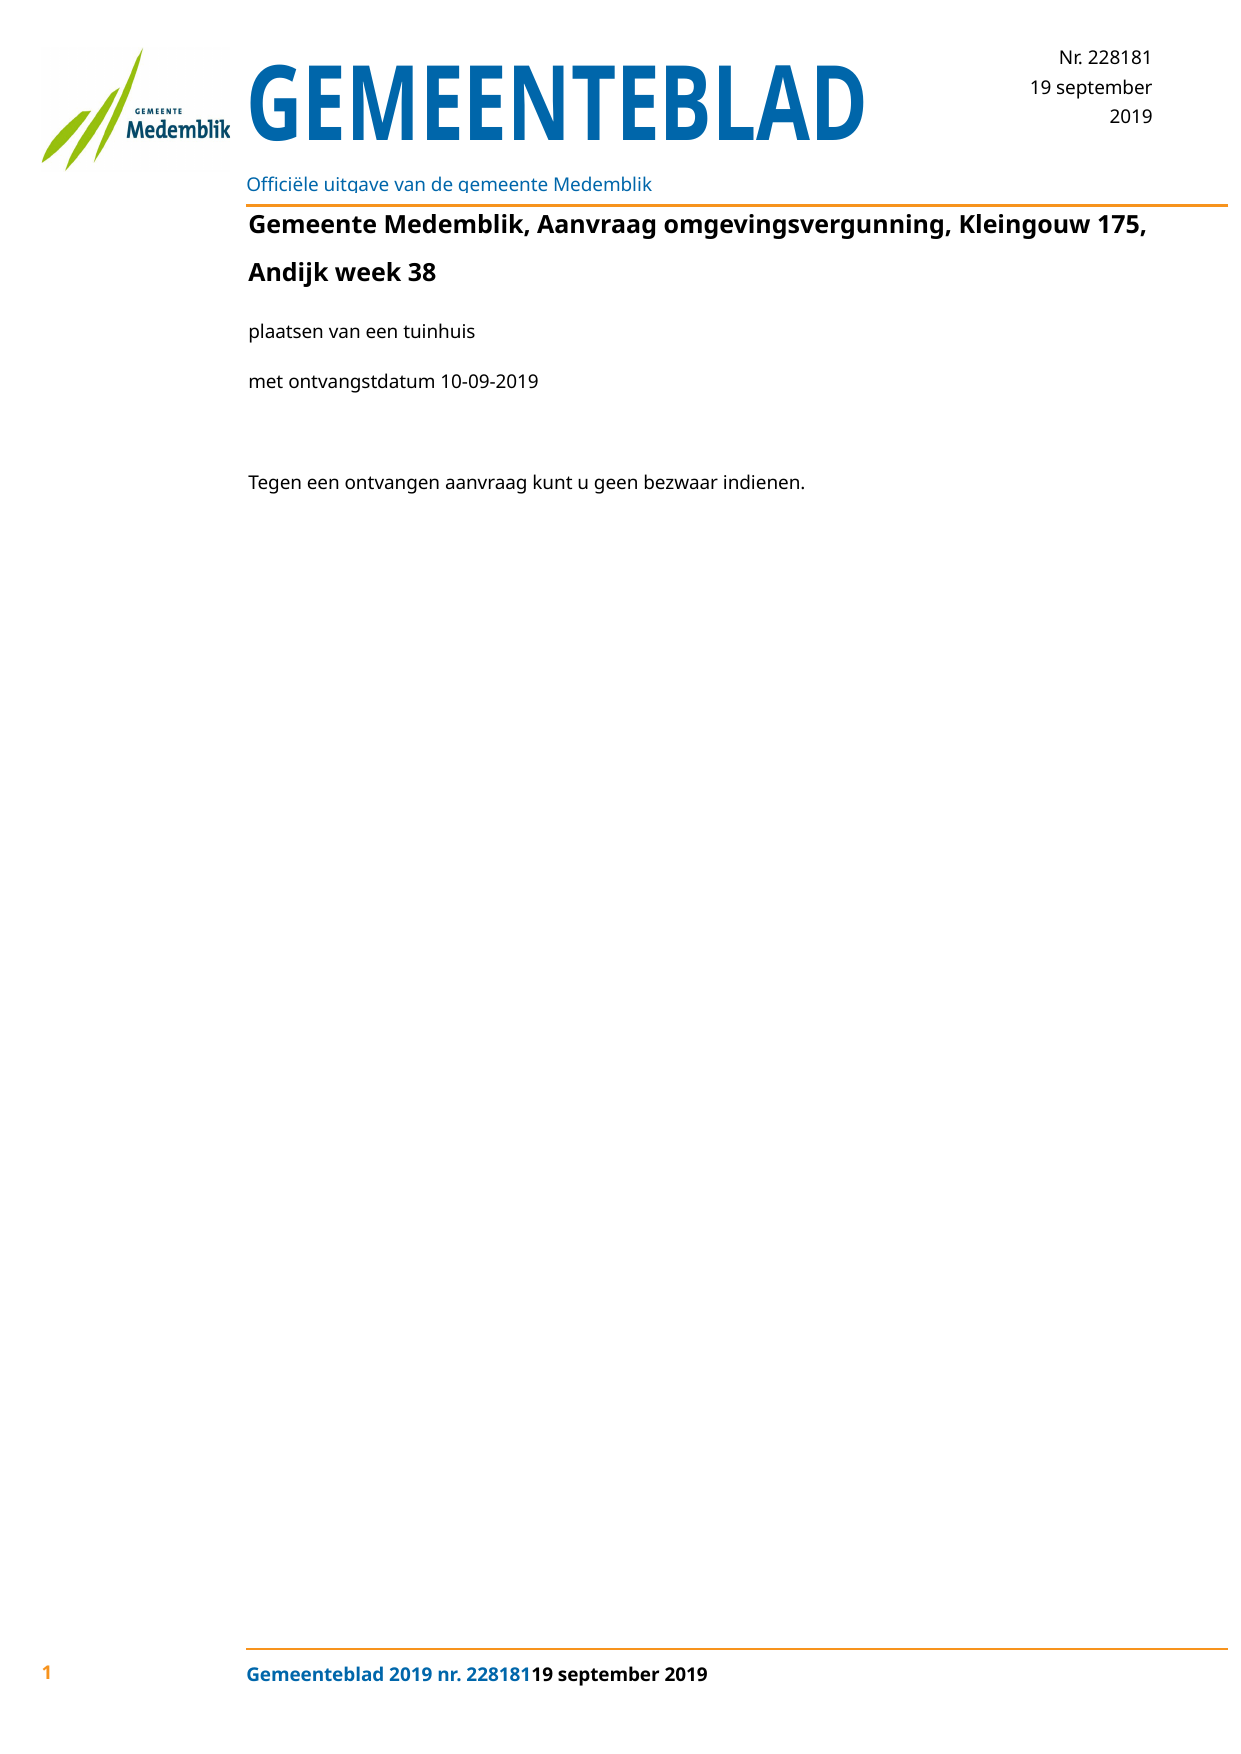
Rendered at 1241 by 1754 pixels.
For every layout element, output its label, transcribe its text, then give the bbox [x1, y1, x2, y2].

text Tegen een ontvangen aanvraag kunt u geen bezwaar indienen. [248, 469, 1152, 495]
text Gemeente Medemblik, Aanvraag omgevingsvergunning, Kleingouw 175, Andijk week 38 [248, 207, 1152, 288]
text plaatsen van een tuinhuis [248, 318, 1152, 344]
text met ontvangstdatum 10-09-2019 [248, 368, 1152, 394]
picture [41, 47, 231, 172]
